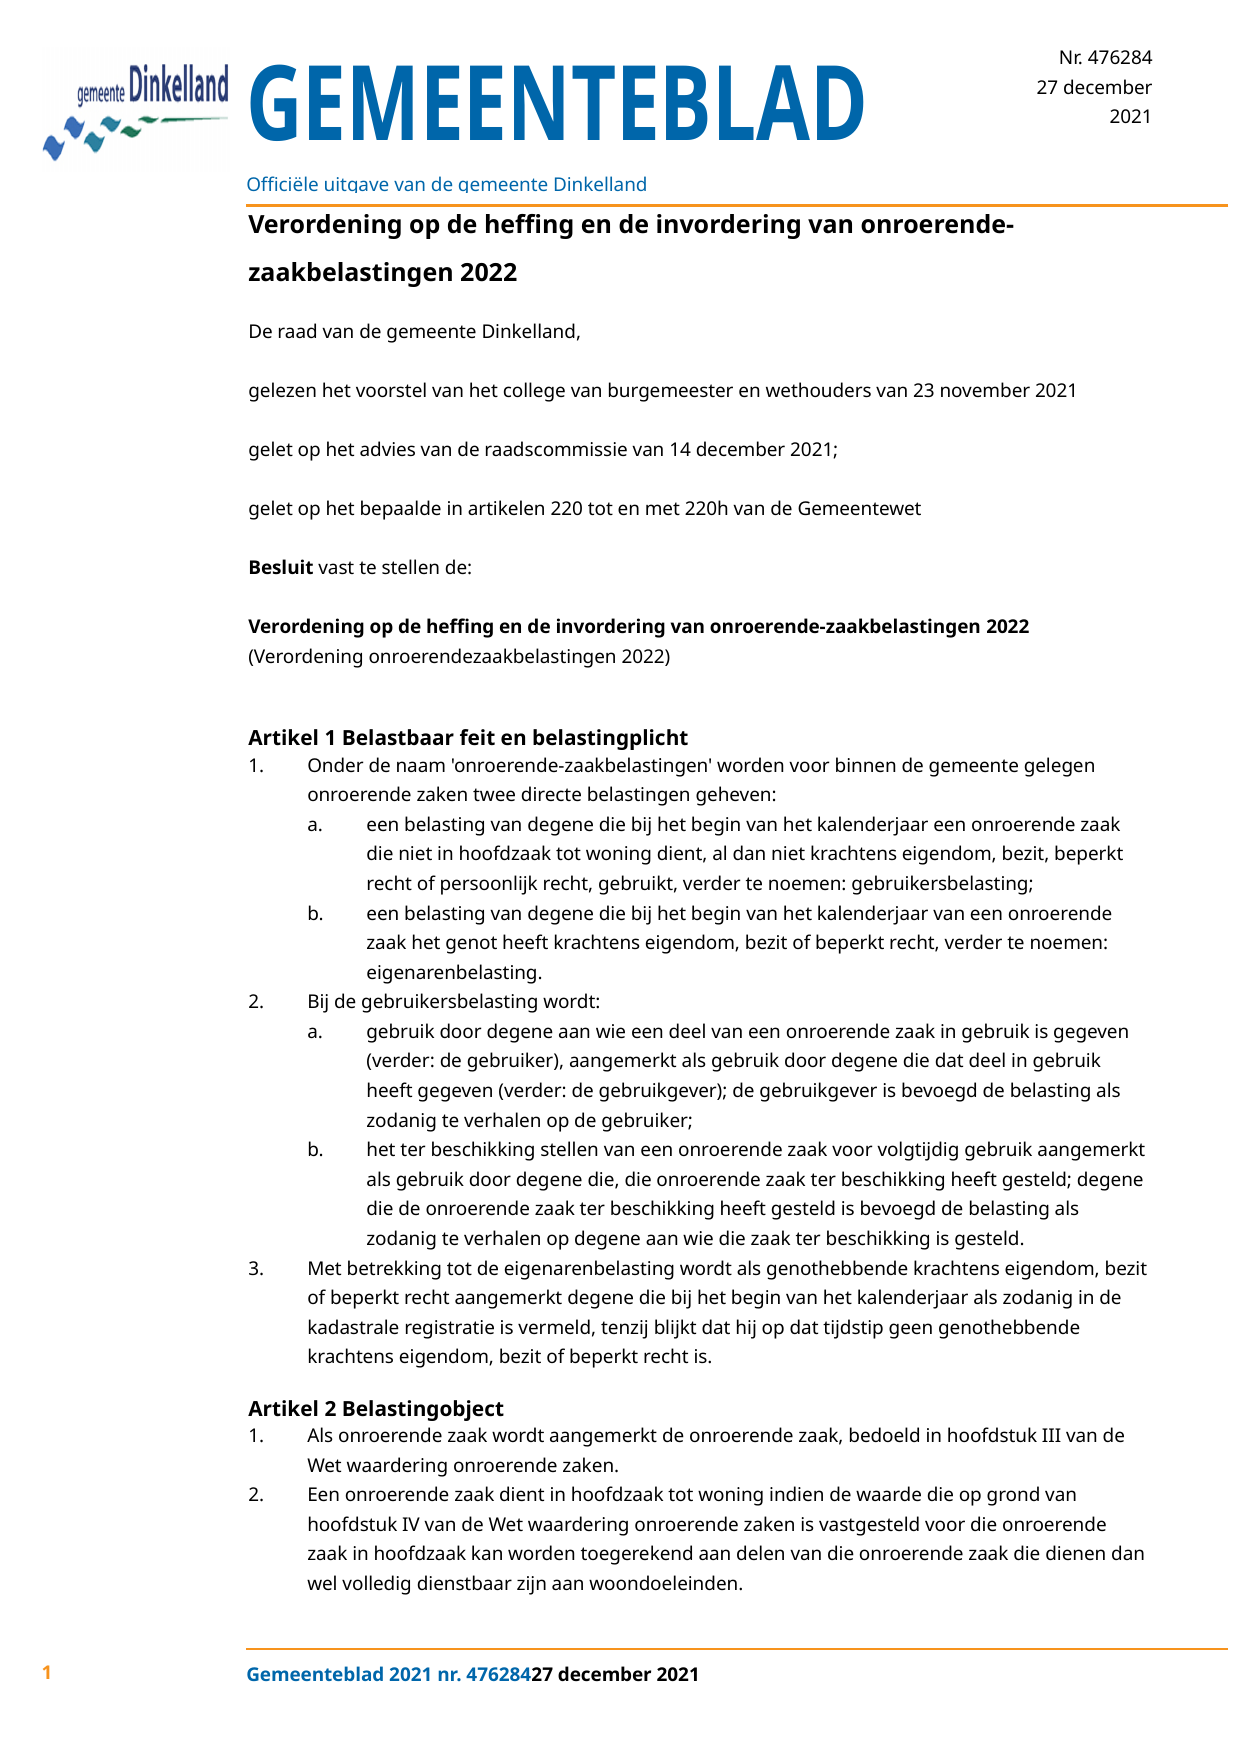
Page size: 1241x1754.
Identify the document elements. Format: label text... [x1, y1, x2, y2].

list een belasting van degene die bij het begin van het kalenderjaar van een onroerende zaak het genot heeft krachtens eigendom, bezit of beperkt recht, verder te noemen: eigenarenbelasting. [307, 900, 1152, 984]
list Als onroerende zaak wordt aangemerkt de onroerende zaak, bedoeld in hoofdstuk III van de Wet waardering onroerende zaken. [248, 1422, 1152, 1478]
text Verordening op de heffing en de invordering van onroerende-zaakbelastingen 2022 [248, 614, 1152, 639]
text De raad van de gemeente Dinkelland, [248, 318, 1152, 344]
text gelezen het voorstel van het college van burgemeester en wethouders van 23 november 2021 [248, 377, 1152, 403]
text Verordening op de heffing en de invordering van onroerende-zaakbelastingen 2022 [248, 207, 1152, 288]
text Artikel 2 Belastingobject [248, 1394, 1152, 1422]
text (Verordening onroerendezaakbelastingen 2022) [248, 643, 1152, 669]
text gelet op het advies van de raadscommissie van 14 december 2021; [248, 436, 1152, 462]
list een belasting van degene die bij het begin van het kalenderjaar een onroerende zaak die niet in hoofdzaak tot woning dient, al dan niet krachtens eigendom, bezit, beperkt recht of persoonlijk recht, gebruikt, verder te noemen: gebruikersbelasting; [307, 811, 1152, 896]
picture [41, 47, 231, 172]
list het ter beschikking stellen van een onroerende zaak voor volgtijdig gebruik aangemerkt als gebruik door degene die, die onroerende zaak ter beschikking heeft gesteld; degene die de onroerende zaak ter beschikking heeft gesteld is bevoegd de belasting als zodanig te verhalen op degene aan wie die zaak ter beschikking is gesteld. [307, 1136, 1152, 1251]
list gebruik door degene aan wie een deel van een onroerende zaak in gebruik is gegeven (verder: de gebruiker), aangemerkt als gebruik door degene die dat deel in gebruik heeft gegeven (verder: de gebruikgever); de gebruikgever is bevoegd de belasting als zodanig te verhalen op de gebruiker; [307, 1018, 1152, 1132]
list Met betrekking tot de eigenarenbelasting wordt als genothebbende krachtens eigendom, bezit of beperkt recht aangemerkt degene die bij het begin van het kalenderjaar als zodanig in de kadastrale registratie is vermeld, tenzij blijkt dat hij op dat tijdstip geen genothebbende krachtens eigendom, bezit of beperkt recht is. [248, 1255, 1152, 1369]
text Besluit vast te stellen de: [248, 554, 1152, 580]
list Een onroerende zaak dient in hoofdzaak tot woning indien de waarde die op grond van hoofdstuk IV van de Wet waardering onroerende zaken is vastgesteld voor die onroerende zaak in hoofdzaak kan worden toegerekend aan delen van die onroerende zaak die dienen dan wel volledig dienstbaar zijn aan woondoeleinden. [248, 1481, 1152, 1596]
list Bij de gebruikersbelasting wordt: [248, 988, 1152, 1014]
text gelet op het bepaalde in artikelen 220 tot en met 220h van de Gemeentewet [248, 495, 1152, 521]
text Artikel 1 Belastbaar feit en belastingplicht [248, 723, 1152, 752]
list Onder de naam 'onroerende-zaakbelastingen' worden voor binnen de gemeente gelegen onroerende zaken twee directe belastingen geheven: [248, 752, 1152, 807]
